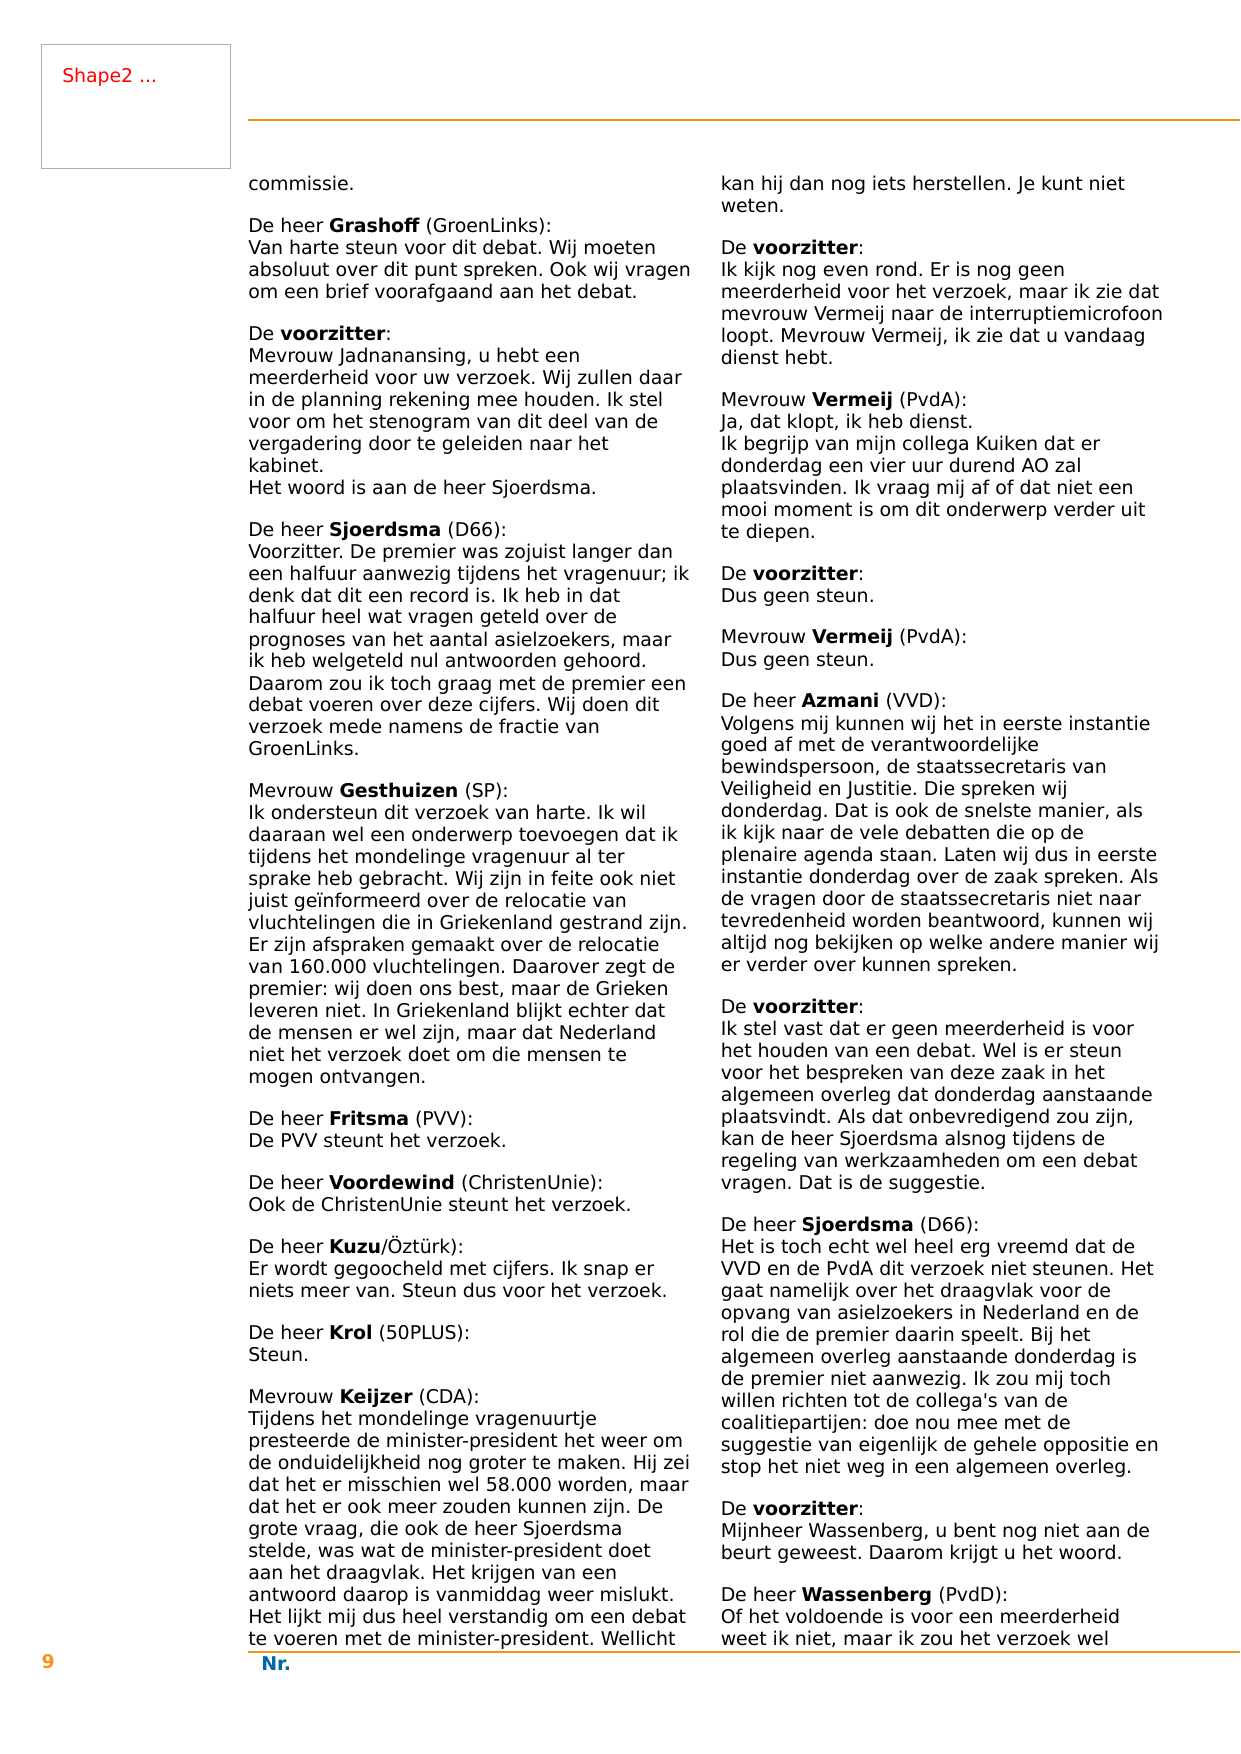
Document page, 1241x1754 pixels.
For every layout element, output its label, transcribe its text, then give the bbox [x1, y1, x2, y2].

text Voorzitter. De premier was zojuist langer dan een halfuur aanwezig tijdens het vragenuur; ik denk dat dit een record is. Ik heb in dat halfuur heel wat vragen geteld over de prognoses van het aantal asielzoekers, maar ik heb welgeteld nul antwoorden gehoord. Daarom zou ik toch graag met de premier een debat voeren over deze cijfers. Wij doen dit verzoek mede namens de fractie van GroenLinks. [248, 541, 691, 760]
text Dus geen steun. [721, 648, 1163, 670]
text Ja, dat klopt, ik heb dienst. [721, 411, 1163, 433]
text De PVV steunt het verzoek. [248, 1130, 691, 1152]
text De voorzitter: [721, 1498, 1163, 1520]
text De voorzitter: [721, 562, 1163, 584]
text Of het voldoende is voor een meerderheid weet ik niet, maar ik zou het verzoek wel [721, 1606, 1163, 1649]
text De voorzitter: [721, 237, 1163, 259]
text De heer Azmani (VVD): [721, 690, 1163, 712]
text De heer Kuzu/Öztürk): [248, 1236, 691, 1258]
text Mijnheer Wassenberg, u bent nog niet aan de beurt geweest. Daarom krijgt u het woord. [721, 1520, 1163, 1564]
text De heer Sjoerdsma (D66): [721, 1214, 1163, 1236]
text De heer Grashoff (GroenLinks): [248, 215, 691, 237]
text De heer Voordewind (ChristenUnie): [248, 1172, 691, 1194]
text De heer Fritsma (PVV): [248, 1108, 691, 1130]
text De heer Sjoerdsma (D66): [248, 518, 691, 541]
text Mevrouw Gesthuizen (SP): [248, 780, 691, 802]
text commissie. [248, 173, 691, 195]
text kan hij dan nog iets herstellen. Je kunt niet weten. [721, 173, 1163, 217]
text Het woord is aan de heer Sjoerdsma. [248, 477, 691, 498]
text Mevrouw Vermeij (PvdA): [721, 389, 1163, 411]
text Volgens mij kunnen wij het in eerste instantie goed af met de verantwoordelijke bewindspersoon, de staatssecretaris van Veiligheid en Justitie. Die spreken wij donderdag. Dat is ook de snelste manier, als ik kijk naar de vele debatten die op de plenaire agenda staan. Laten wij dus in eerste instantie donderdag over de zaak spreken. Als de vragen door de staatssecretaris niet naar tevredenheid worden beantwoord, kunnen wij altijd nog bekijken op welke andere manier wij er verder over kunnen spreken. [721, 712, 1163, 976]
text Ik ondersteun dit verzoek van harte. Ik wil daaraan wel een onderwerp toevoegen dat ik tijdens het mondelinge vragenuur al ter sprake heb gebracht. Wij zijn in feite ook niet juist geïnformeerd over de relocatie van vluchtelingen die in Griekenland gestrand zijn. Er zijn afspraken gemaakt over de relocatie van 160.000 vluchtelingen. Daarover zegt de premier: wij doen ons best, maar de Grieken leveren niet. In Griekenland blijkt echter dat de mensen er wel zijn, maar dat Nederland niet het verzoek doet om die mensen te mogen ontvangen. [248, 802, 691, 1088]
text Mevrouw Vermeij (PvdA): [721, 626, 1163, 648]
text Ik kijk nog even rond. Er is nog geen meerderheid voor het verzoek, maar ik zie dat mevrouw Vermeij naar de interruptiemicrofoon loopt. Mevrouw Vermeij, ik zie dat u vandaag dienst hebt. [721, 259, 1163, 369]
text Tijdens het mondelinge vragenuurtje presteerde de minister-president het weer om de onduidelijkheid nog groter te maken. Hij zei dat het er misschien wel 58.000 worden, maar dat het er ook meer zouden kunnen zijn. De grote vraag, die ook de heer Sjoerdsma stelde, was wat de minister-president doet aan het draagvlak. Het krijgen van een antwoord daarop is vanmiddag weer mislukt. Het lijkt mij dus heel verstandig om een debat te voeren met de minister-president. Wellicht [248, 1408, 691, 1649]
text Ik begrijp van mijn collega Kuiken dat er donderdag een vier uur durend AO zal plaatsvinden. Ik vraag mij af of dat niet een mooi moment is om dit onderwerp verder uit te diepen. [721, 433, 1163, 542]
text Dus geen steun. [721, 584, 1163, 606]
text De voorzitter: [248, 323, 691, 345]
text Mevrouw Keijzer (CDA): [248, 1386, 691, 1408]
text Steun. [248, 1344, 691, 1366]
text Ik stel vast dat er geen meerderheid is voor het houden van een debat. Wel is er steun voor het bespreken van deze zaak in het algemeen overleg dat donderdag aanstaande plaatsvindt. Als dat onbevredigend zou zijn, kan de heer Sjoerdsma alsnog tijdens de regeling van werkzaamheden om een debat vragen. Dat is de suggestie. [721, 1018, 1163, 1194]
text De voorzitter: [721, 996, 1163, 1018]
text De heer Krol (50PLUS): [248, 1322, 691, 1344]
text Het is toch echt wel heel erg vreemd dat de VVD en de PvdA dit verzoek niet steunen. Het gaat namelijk over het draagvlak voor de opvang van asielzoekers in Nederland en de rol die de premier daarin speelt. Bij het algemeen overleg aanstaande donderdag is de premier niet aanwezig. Ik zou mij toch willen richten tot de collega's van de coalitiepartijen: doe nou mee met de suggestie van eigenlijk de gehele oppositie en stop het niet weg in een algemeen overleg. [721, 1236, 1163, 1478]
text Ook de ChristenUnie steunt het verzoek. [248, 1194, 691, 1216]
text Van harte steun voor dit debat. Wij moeten absoluut over dit punt spreken. Ook wij vragen om een brief voorafgaand aan het debat. [248, 237, 691, 303]
text Er wordt gegoocheld met cijfers. Ik snap er niets meer van. Steun dus voor het verzoek. [248, 1258, 691, 1302]
text De heer Wassenberg (PvdD): [721, 1584, 1163, 1606]
text Mevrouw Jadnanansing, u hebt een meerderheid voor uw verzoek. Wij zullen daar in de planning rekening mee houden. Ik stel voor om het stenogram van dit deel van de vergadering door te geleiden naar het kabinet. [248, 345, 691, 477]
